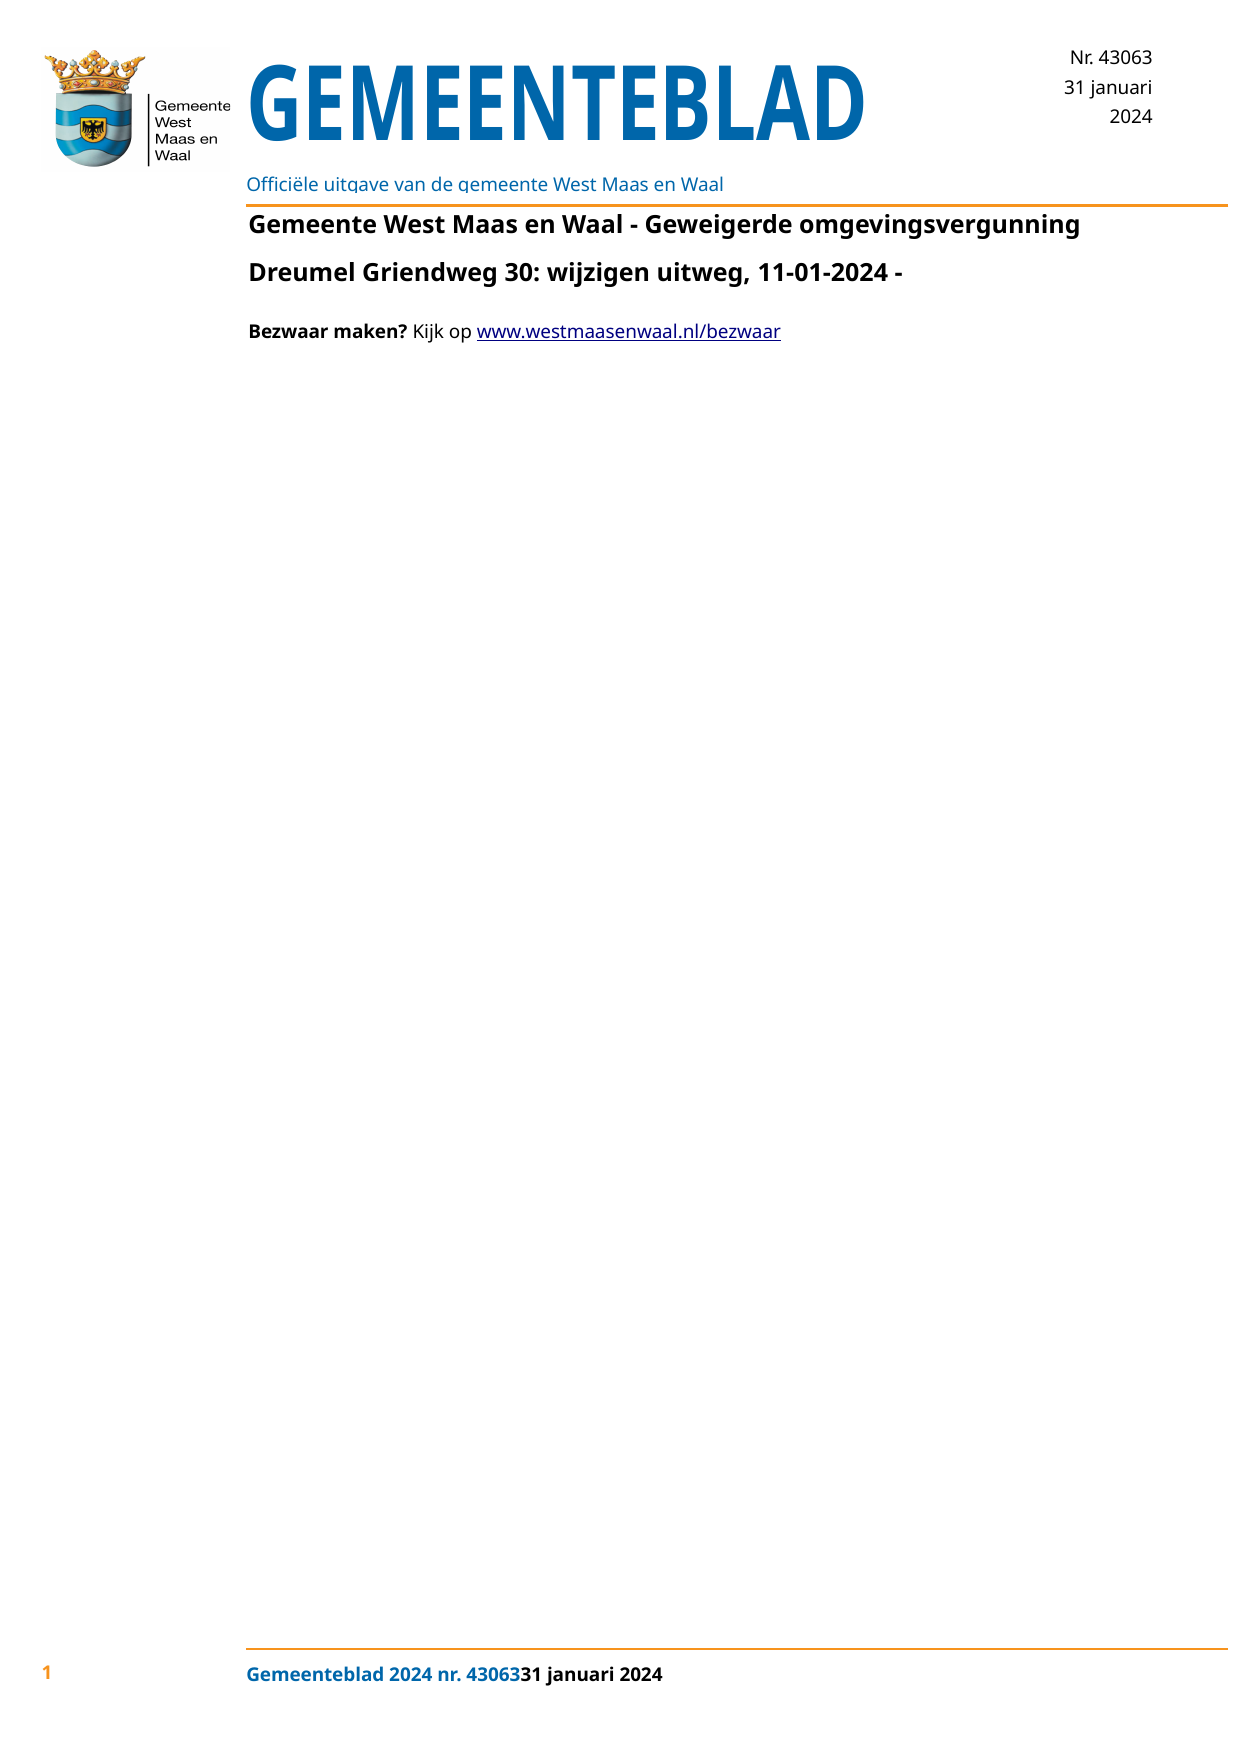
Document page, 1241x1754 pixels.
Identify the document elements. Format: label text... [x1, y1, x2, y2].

text Gemeente West Maas en Waal - Geweigerde omgevingsvergunning Dreumel Griendweg 30: wijzigen uitweg, 11-01-2024 - [248, 207, 1152, 288]
text Bezwaar maken? Kijk op www.westmaasenwaal.nl/bezwaar [248, 318, 1152, 344]
picture [41, 47, 231, 172]
